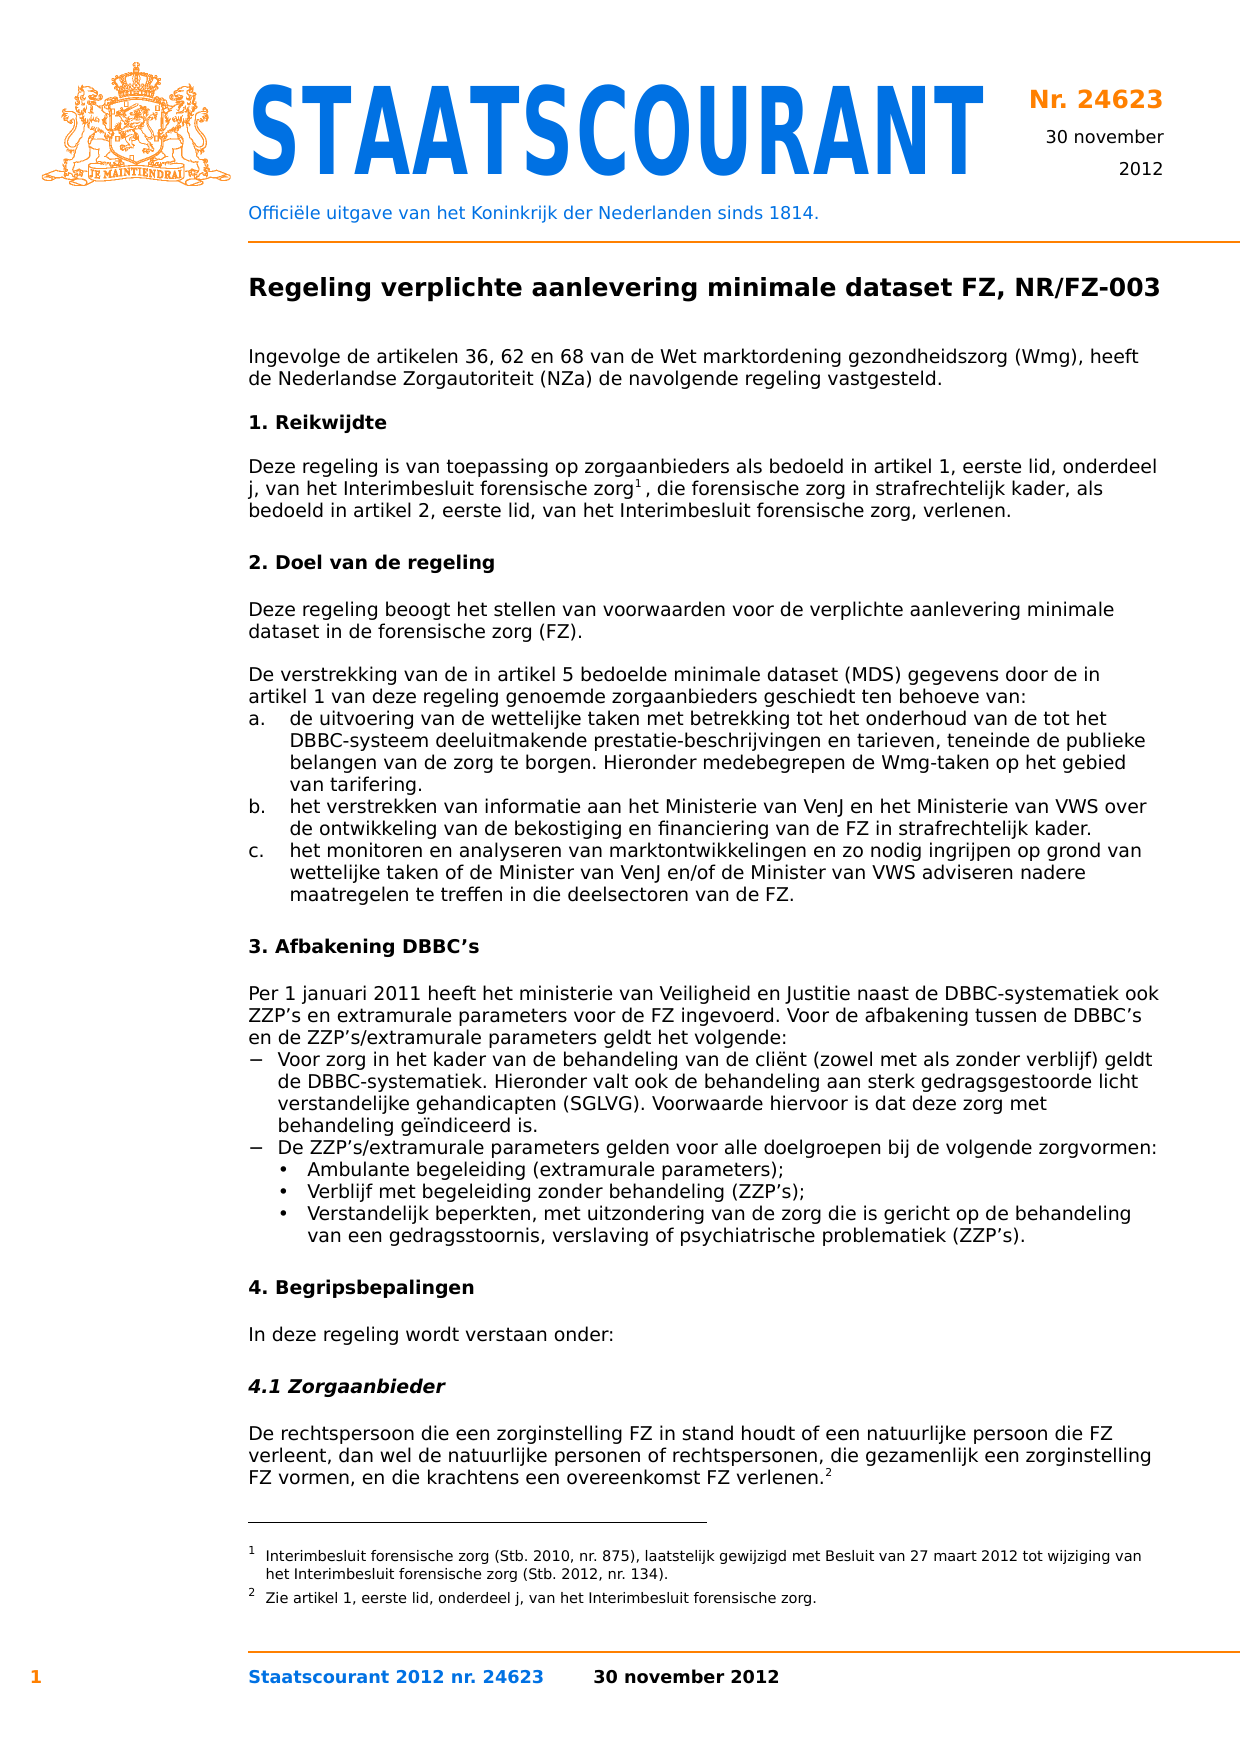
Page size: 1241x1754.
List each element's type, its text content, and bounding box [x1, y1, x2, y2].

text Deze regeling is van toepassing op zorgaanbieders als bedoeld in artikel 1, eerste lid, onderdeel j, van het Interimbesluit forensische zorg, die forensische zorg in strafrechtelijk kader, als bedoeld in artikel 2, eerste lid, van het Interimbesluit forensische zorg, verlenen. [248, 456, 1163, 522]
text • Verstandelijk beperkten, met uitzondering van de zorg die is gericht op de behandeling van een gedragsstoornis, verslaving of psychiatrische problematiek (ZZP’s). [278, 1203, 1163, 1247]
subtitle 4. Begripsbepalingen [248, 1277, 1163, 1299]
text Interimbesluit forensische zorg (Stb. 2010, nr. 875), laatstelijk gewijzigd met Besluit van 27 maart 2012 tot wijziging van het Interimbesluit forensische zorg (Stb. 2012, nr. 134). [248, 1544, 1163, 1583]
subtitle 2. Doel van de regeling [248, 552, 1163, 573]
text De verstrekking van de in artikel 5 bedoelde minimale dataset (MDS) gegevens door de in artikel 1 van deze regeling genoemde zorgaanbieders geschiedt ten behoeve van: [248, 664, 1163, 708]
table_cell 30 november [998, 121, 1240, 153]
table_header STAATSCOURANT [248, 62, 998, 203]
text 1. Reikwijdte [248, 412, 1163, 434]
text b. het verstrekken van informatie aan het Ministerie van VenJ en het Ministerie van VWS over de ontwikkeling van de bekostiging en financiering van de FZ in strafrechtelijk kader. [248, 796, 1163, 840]
text − Voor zorg in het kader van de behandeling van de cliënt (zowel met als zonder verblijf) geldt de DBBC-systematiek. Hieronder valt ook de behandeling aan sterk gedragsgestoorde licht verstandelijke gehandicapten (SGLVG). Voorwaarde hiervoor is dat deze zorg met behandeling geïndiceerd is. [248, 1049, 1163, 1137]
subtitle 4.1 Zorgaanbieder [248, 1376, 1163, 1398]
text • Verblijf met begeleiding zonder behandeling (ZZP’s); [278, 1181, 1163, 1203]
table_cell Officiële uitgave van het Koninkrijk der Nederlanden sinds 1814. [248, 203, 1240, 241]
text − De ZZP’s/extramurale parameters gelden voor alle doelgroepen bij de volgende zorgvormen: [248, 1137, 1163, 1159]
text • Ambulante begeleiding (extramurale parameters); [278, 1159, 1163, 1181]
text In deze regeling wordt verstaan onder: [248, 1324, 1163, 1346]
table_cell 2012 [998, 153, 1240, 203]
text Zie artikel 1, eerste lid, onderdeel j, van het Interimbesluit forensische zorg. [248, 1586, 1163, 1608]
picture [41, 62, 231, 186]
table_header Nr. 24623 [998, 62, 1240, 121]
subtitle Regeling verplichte aanlevering minimale dataset FZ, NR/FZ-003 [248, 273, 1163, 302]
text De rechtspersoon die een zorginstelling FZ in stand houdt of een natuurlijke persoon die FZ verleent, dan wel de natuurlijke personen of rechtspersonen, die gezamenlijk een zorginstelling FZ vormen, en die krachtens een overeenkomst FZ verlenen. [248, 1423, 1163, 1489]
subtitle 3. Afbakening DBBC’s [248, 936, 1163, 958]
text Per 1 januari 2011 heeft het ministerie van Veiligheid en Justitie naast de DBBC-systematiek ook ZZP’s en extramurale parameters voor de FZ ingevoerd. Voor de afbakening tussen de DBBC’s en de ZZP’s/extramurale parameters geldt het volgende: [248, 983, 1163, 1049]
text Ingevolge de artikelen 36, 62 en 68 van de Wet marktordening gezondheidszorg (Wmg), heeft de Nederlandse Zorgautoriteit (NZa) de navolgende regeling vastgesteld. [248, 346, 1163, 390]
text Deze regeling beoogt het stellen van voorwaarden voor de verplichte aanlevering minimale dataset in de forensische zorg (FZ). [248, 598, 1163, 642]
text c. het monitoren en analyseren van marktontwikkelingen en zo nodig ingrijpen op grond van wettelijke taken of de Minister van VenJ en/of de Minister van VWS adviseren nadere maatregelen te treffen in die deelsectoren van de FZ. [248, 840, 1163, 906]
text a. de uitvoering van de wettelijke taken met betrekking tot het onderhoud van de tot het DBBC-systeem deeluitmakende prestatie-beschrijvingen en tarieven, teneinde de publieke belangen van de zorg te borgen. Hieronder medebegrepen de Wmg-taken op het gebied van tarifering. [248, 708, 1163, 796]
table_header [25, 62, 248, 241]
